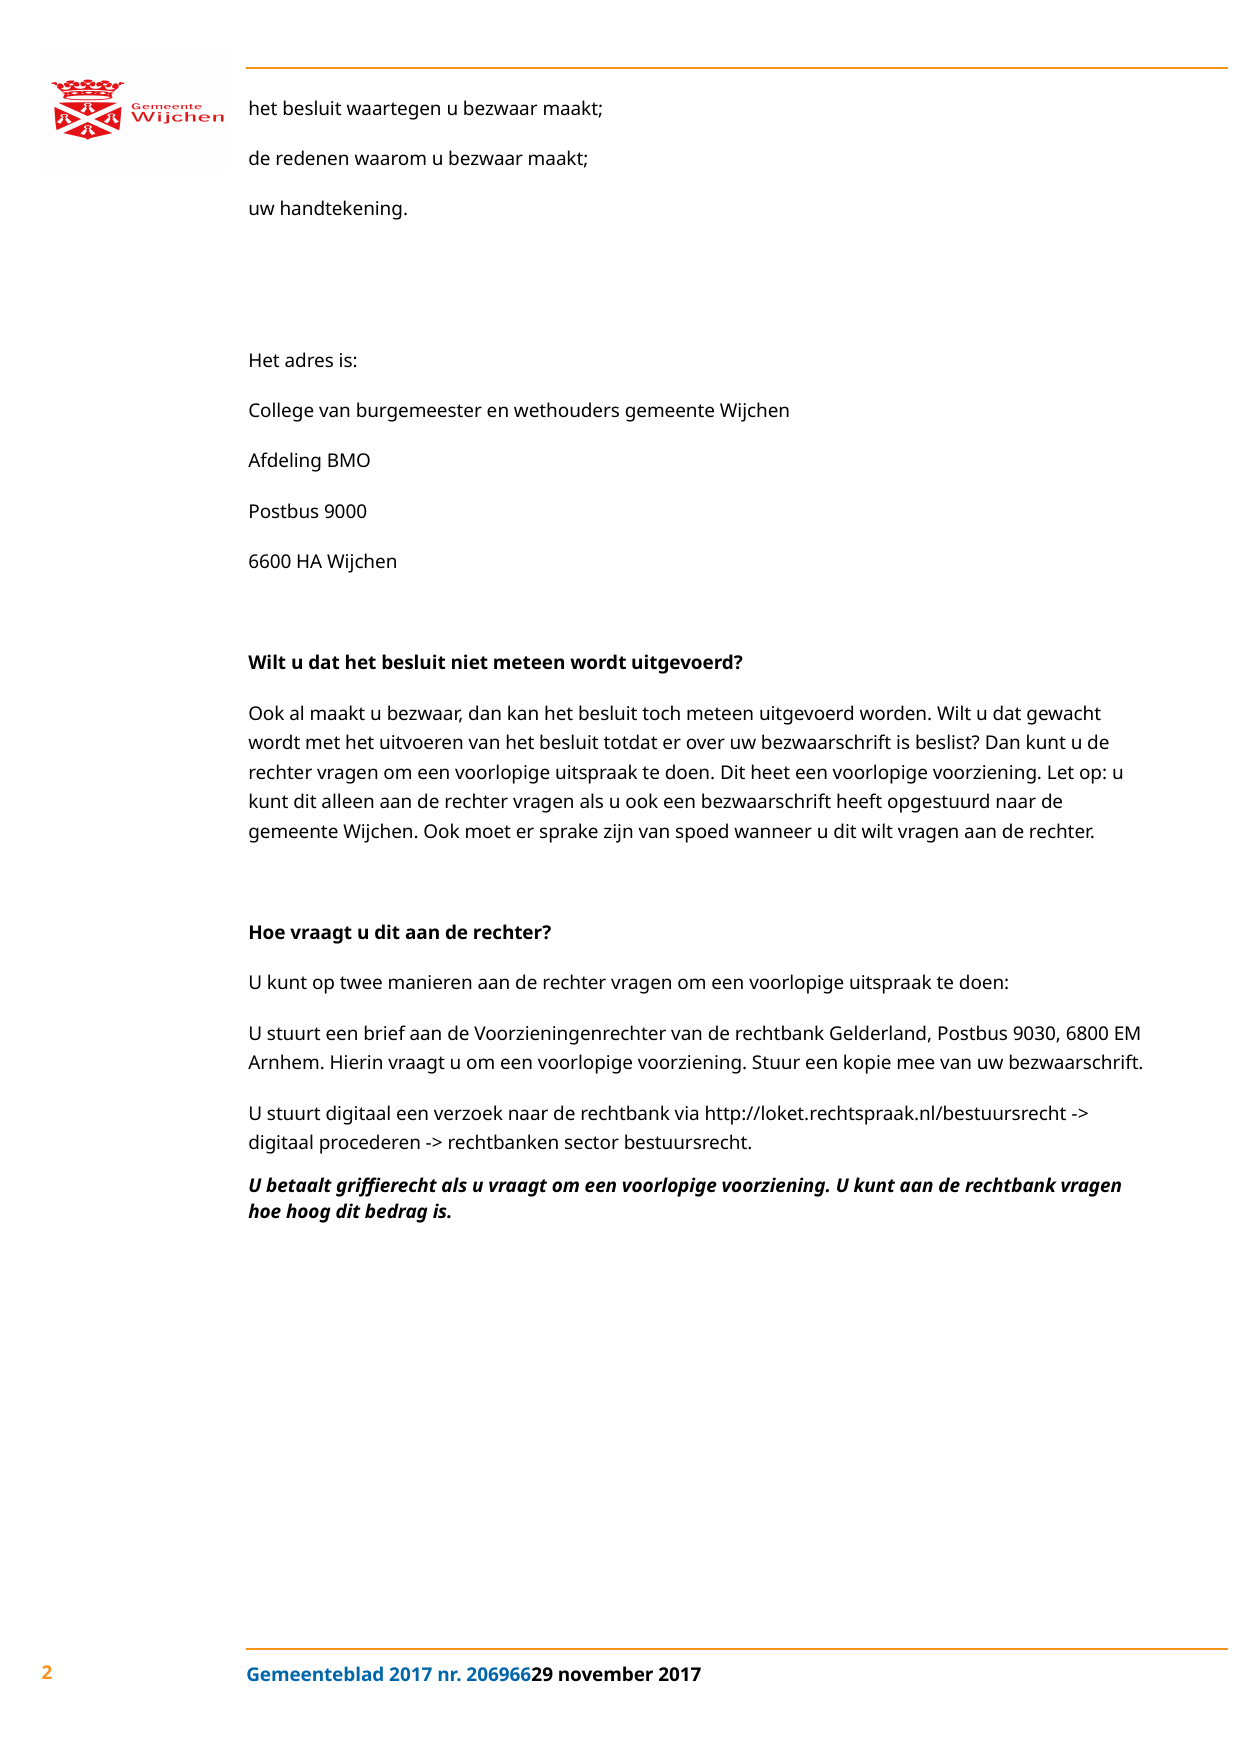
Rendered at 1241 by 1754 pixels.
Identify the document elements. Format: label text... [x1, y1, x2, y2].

text het besluit waartegen u bezwaar maakt; [248, 95, 1152, 121]
picture [41, 47, 231, 172]
text Wilt u dat het besluit niet meteen wordt uitgevoerd? [248, 649, 1152, 675]
text U stuurt digitaal een verzoek naar de rechtbank via http://loket.rechtspraak.nl/bestuursrecht -> digitaal procederen -> rechtbanken sector bestuursrecht. [248, 1100, 1152, 1155]
text uw handtekening. [248, 196, 1152, 221]
text de redenen waarom u bezwaar maakt; [248, 145, 1152, 171]
text U kunt op twee manieren aan de rechter vragen om een voorlopige uitspraak te doen: [248, 969, 1152, 995]
text College van burgemeester en wethouders gemeente Wijchen [248, 397, 1152, 423]
text Het adres is: [248, 347, 1152, 373]
text Ook al maakt u bezwaar, dan kan het besluit toch meteen uitgevoerd worden. Wilt u dat gewacht wordt met het uitvoeren van het besluit totdat er over uw bezwaarschrift is beslist? Dan kunt u de rechter vragen om een voorlopige uitspraak te doen. Dit heet een voorlopige voorziening. Let op: u kunt dit alleen aan de rechter vragen als u ook een bezwaarschrift heeft opgestuurd naar de gemeente Wijchen. Ook moet er sprake zijn van spoed wanneer u dit wilt vragen aan de rechter. [248, 700, 1152, 844]
text Afdeling BMO [248, 448, 1152, 473]
text Postbus 9000 [248, 498, 1152, 524]
text Hoe vraagt u dit aan de rechter? [248, 919, 1152, 945]
text U betaalt griffierecht als u vraagt om een voorlopige voorziening. U kunt aan de rechtbank vragen hoe hoog dit bedrag is. [248, 1172, 1152, 1224]
text 6600 HA Wijchen [248, 548, 1152, 574]
text U stuurt een brief aan de Voorzieningenrechter van de rechtbank Gelderland, Postbus 9030, 6800 EM Arnhem. Hierin vraagt u om een voorlopige voorziening. Stuur een kopie mee van uw bezwaarschrift. [248, 1020, 1152, 1075]
